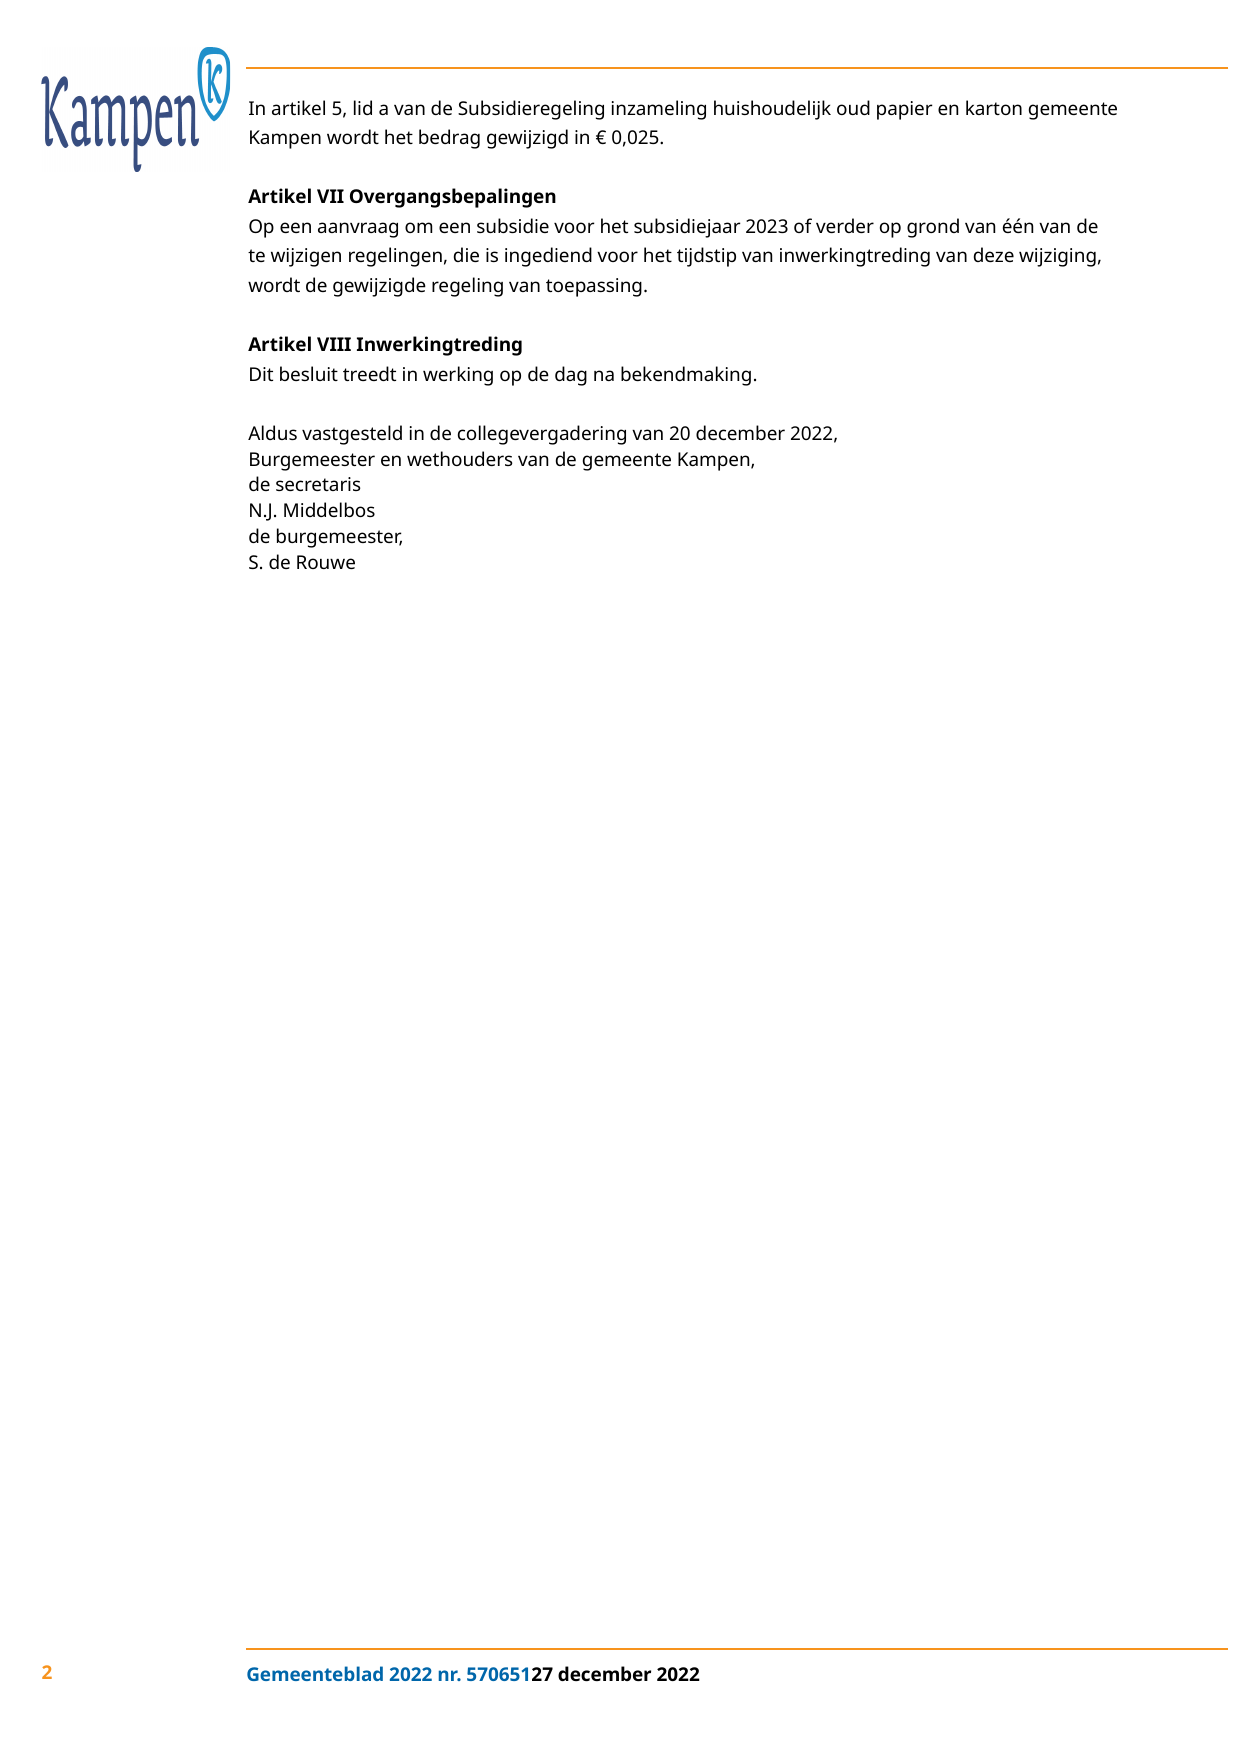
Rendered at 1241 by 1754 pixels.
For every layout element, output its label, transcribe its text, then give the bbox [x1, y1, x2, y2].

text te wijzigen regelingen, die is ingediend voor het tijdstip van inwerkingtreding van deze wijziging, [248, 243, 1152, 268]
text S. de Rouwe [248, 549, 1152, 574]
text wordt de gewijzigde regeling van toepassing. [248, 272, 1152, 298]
text de burgemeester, [248, 523, 1152, 549]
picture [41, 47, 231, 172]
text Op een aanvraag om een subsidie voor het subsidiejaar 2023 of verder op grond van één van de [248, 213, 1152, 239]
text In artikel 5, lid a van de Subsidieregeling inzameling huishoudelijk oud papier en karton gemeente Kampen wordt het bedrag gewijzigd in € 0,025. [248, 95, 1152, 150]
text Burgemeester en wethouders van de gemeente Kampen, [248, 446, 1152, 472]
text Dit besluit treedt in werking op de dag na bekendmaking. [248, 361, 1152, 387]
text N.J. Middelbos [248, 497, 1152, 523]
text de secretaris [248, 472, 1152, 497]
text Aldus vastgesteld in de collegevergadering van 20 december 2022, [248, 420, 1152, 446]
text Artikel VII Overgangsbepalingen [248, 183, 1152, 209]
text Artikel VIII Inwerkingtreding [248, 331, 1152, 357]
